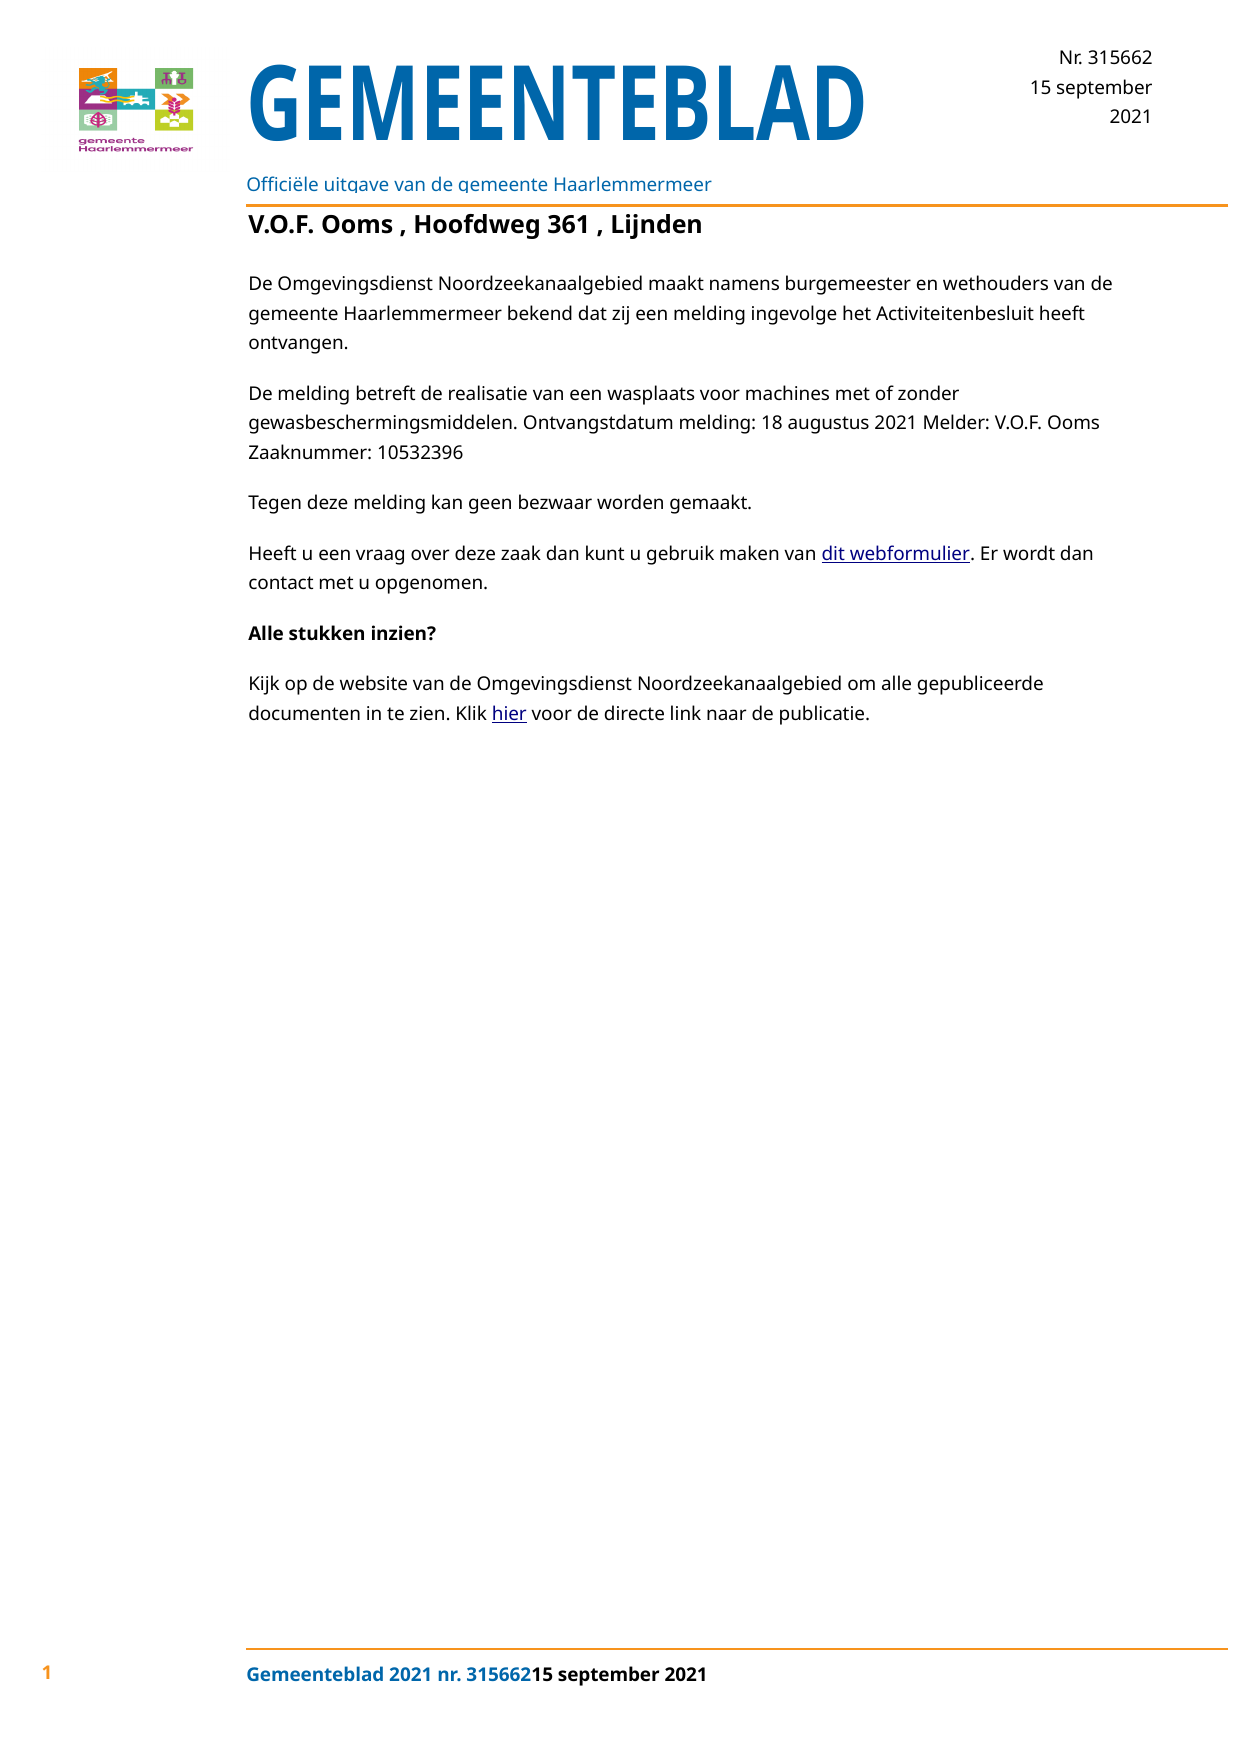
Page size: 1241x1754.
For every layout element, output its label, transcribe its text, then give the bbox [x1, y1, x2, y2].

picture [41, 47, 231, 172]
text Alle stukken inzien? [248, 620, 1152, 646]
text Tegen deze melding kan geen bezwaar worden gemaakt. [248, 489, 1152, 515]
text Kijk op de website van de Omgevingsdienst Noordzeekanaalgebied om alle gepubliceerde documenten in te zien. Klik hier voor de directe link naar de publicatie. [248, 670, 1152, 726]
text De melding betreft de realisatie van een wasplaats voor machines met of zonder gewasbeschermingsmiddelen. Ontvangstdatum melding: 18 augustus 2021 Melder: V.O.F. Ooms Zaaknummer: 10532396 [248, 380, 1152, 465]
text De Omgevingsdienst Noordzeekanaalgebied maakt namens burgemeester en wethouders van de gemeente Haarlemmermeer bekend dat zij een melding ingevolge het Activiteitenbesluit heeft ontvangen. [248, 270, 1152, 355]
text V.O.F. Ooms , Hoofdweg 361 , Lijnden [248, 207, 1152, 241]
text Heeft u een vraag over deze zaak dan kunt u gebruik maken van dit webformulier. Er wordt dan contact met u opgenomen. [248, 540, 1152, 595]
